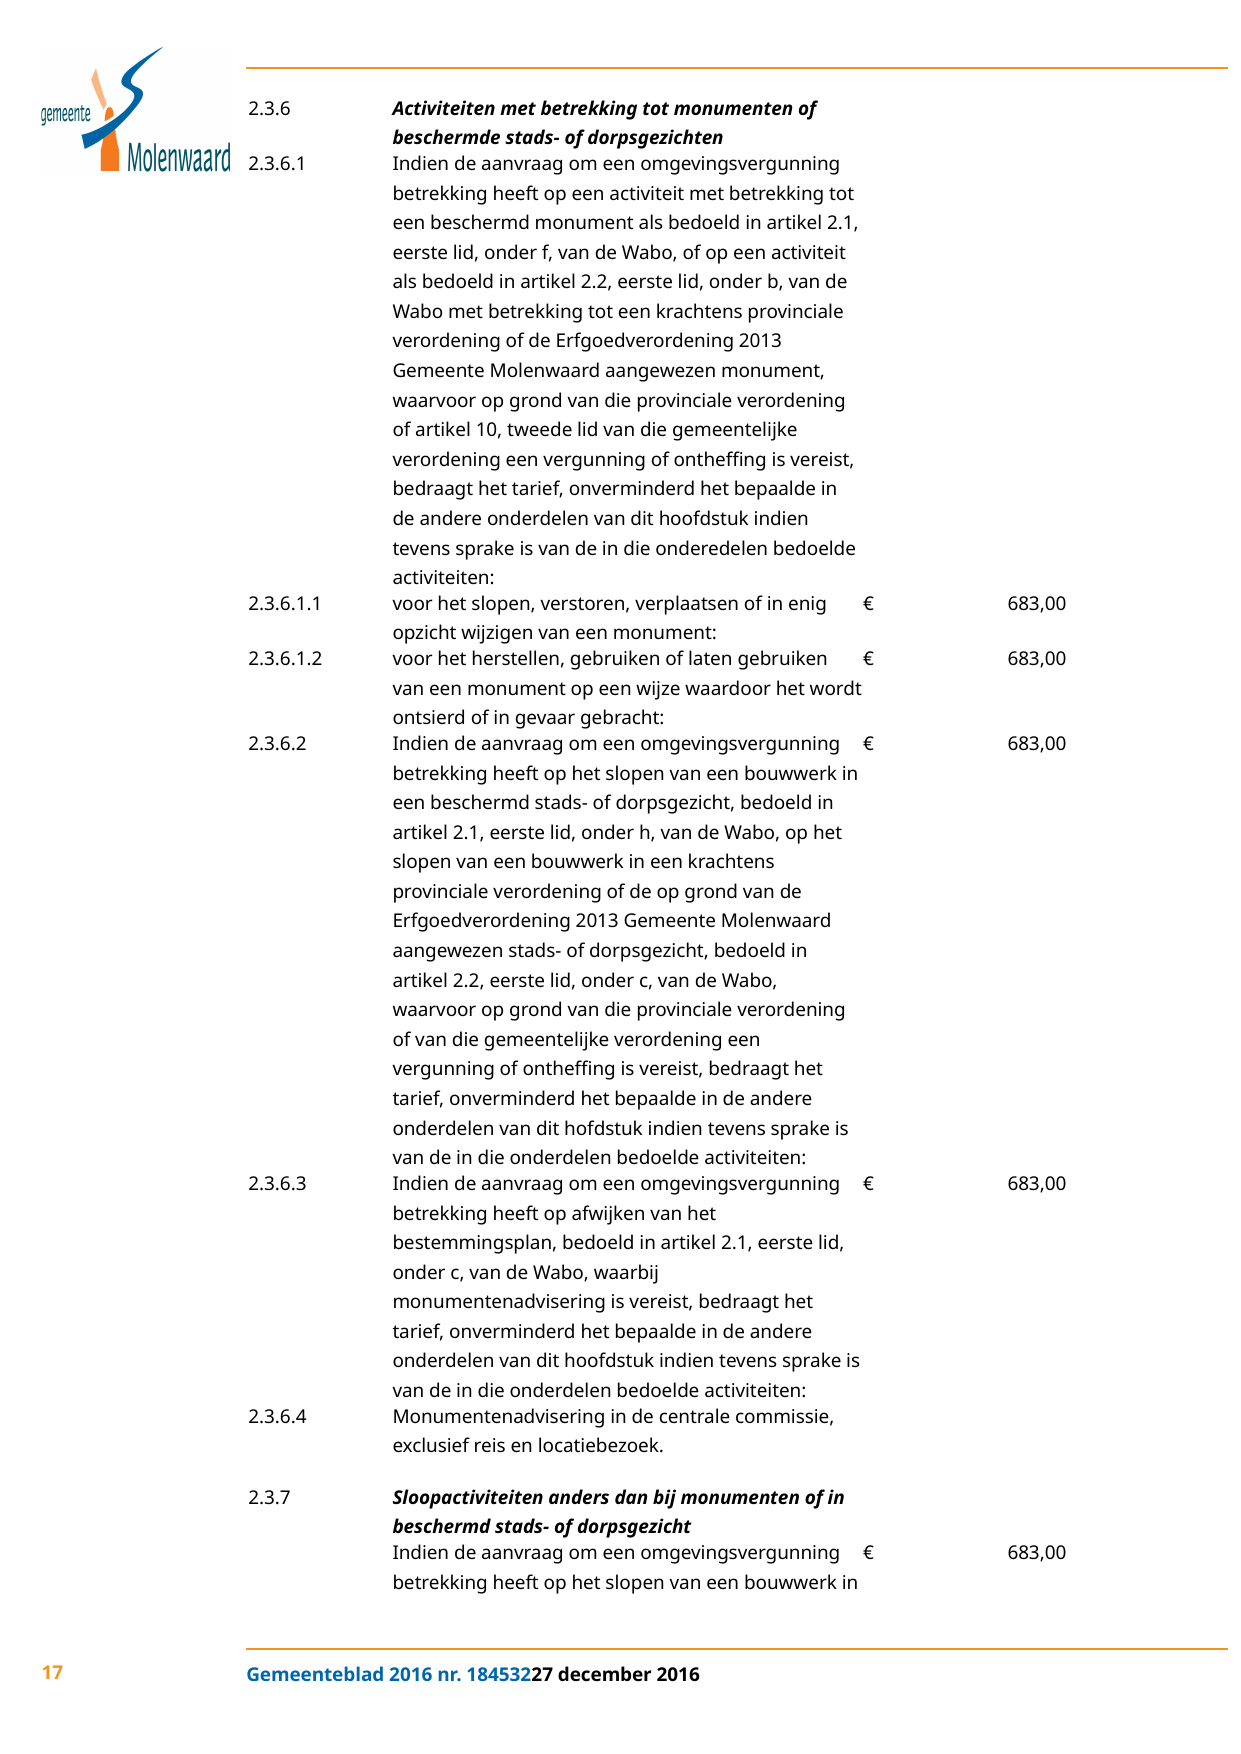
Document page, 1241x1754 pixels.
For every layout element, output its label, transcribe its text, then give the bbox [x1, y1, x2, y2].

table_cell [248, 1458, 392, 1484]
table_cell 683,00 [1007, 1539, 1152, 1594]
table_cell € [863, 730, 1007, 1170]
table_cell voor het herstellen, gebruiken of laten gebruiken van een monument op een wijze waardoor het wordt ontsierd of in gevaar gebracht: [392, 645, 863, 730]
table_cell [863, 1458, 1007, 1484]
table_cell 683,00 [1007, 590, 1152, 645]
table_cell [1007, 1484, 1152, 1539]
table_cell Indien de aanvraag om een omgevingsvergunning betrekking heeft op een activiteit met betrekking tot een beschermd monument als bedoeld in artikel 2.1, eerste lid, onder f, van de Wabo, of op een activiteit als bedoeld in artikel 2.2, eerste lid, onder b, van de Wabo met betrekking tot een krachtens provinciale verordening of de Erfgoedverordening 2013 Gemeente Molenwaard aangewezen monument, waarvoor op grond van die provinciale verordening of artikel 10, tweede lid van die gemeentelijke verordening een vergunning of ontheffing is vereist, bedraagt het tarief, onverminderd het bepaalde in de andere onderdelen van dit hoofdstuk indien tevens sprake is van de in die onderedelen bedoelde activiteiten: [392, 150, 863, 590]
table_cell [1007, 150, 1152, 590]
table_cell € [863, 645, 1007, 730]
table_cell € [863, 1170, 1007, 1403]
table_cell € [863, 590, 1007, 645]
table_cell 2.3.6.1.1 [248, 590, 392, 645]
table_cell [863, 1403, 1007, 1458]
table_cell 2.3.6.2 [248, 730, 392, 1170]
table_cell [392, 1458, 863, 1484]
table_cell 683,00 [1007, 1170, 1152, 1403]
table_cell [1007, 1403, 1152, 1458]
table_cell [1007, 95, 1152, 150]
table_cell Indien de aanvraag om een omgevingsvergunning betrekking heeft op het slopen van een bouwwerk in een beschermd stads- of dorpsgezicht, bedoeld in artikel 2.1, eerste lid, onder h, van de Wabo, op het slopen van een bouwwerk in een krachtens provinciale verordening of de op grond van de Erfgoedverordening 2013 Gemeente Molenwaard aangewezen stads- of dorpsgezicht, bedoeld in artikel 2.2, eerste lid, onder c, van de Wabo, waarvoor op grond van die provinciale verordening of van die gemeentelijke verordening een vergunning of ontheffing is vereist, bedraagt het tarief, onverminderd het bepaalde in de andere onderdelen van dit hofdstuk indien tevens sprake is van de in die onderdelen bedoelde activiteiten: [392, 730, 863, 1170]
table_cell [863, 150, 1007, 590]
table_cell 683,00 [1007, 730, 1152, 1170]
table_cell [248, 1539, 392, 1594]
table_cell 2.3.7 [248, 1484, 392, 1539]
table_cell 2.3.6 [248, 95, 392, 150]
table_cell 683,00 [1007, 645, 1152, 730]
table_cell Indien de aanvraag om een omgevingsvergunning betrekking heeft op het slopen van een bouwwerk in [392, 1539, 863, 1594]
table_cell voor het slopen, verstoren, verplaatsen of in enig opzicht wijzigen van een monument: [392, 590, 863, 645]
table_cell 2.3.6.3 [248, 1170, 392, 1403]
table_cell Activiteiten met betrekking tot monumenten of beschermde stads- of dorpsgezichten [392, 95, 863, 150]
table_cell Sloopactiviteiten anders dan bij monumenten of in beschermd stads- of dorpsgezicht [392, 1484, 863, 1539]
table_cell Monumentenadvisering in de centrale commissie, exclusief reis en locatiebezoek. [392, 1403, 863, 1458]
table_cell [863, 95, 1007, 150]
table_cell 2.3.6.1.2 [248, 645, 392, 730]
table_cell 2.3.6.1 [248, 150, 392, 590]
table_cell Indien de aanvraag om een omgevingsvergunning betrekking heeft op afwijken van het bestemmingsplan, bedoeld in artikel 2.1, eerste lid, onder c, van de Wabo, waarbij monumentenadvisering is vereist, bedraagt het tarief, onverminderd het bepaalde in de andere onderdelen van dit hoofdstuk indien tevens sprake is van de in die onderdelen bedoelde activiteiten: [392, 1170, 863, 1403]
table_cell [1007, 1458, 1152, 1484]
picture [41, 47, 231, 172]
table_cell [863, 1484, 1007, 1539]
table_cell 2.3.6.4 [248, 1403, 392, 1458]
table_cell € [863, 1539, 1007, 1594]
